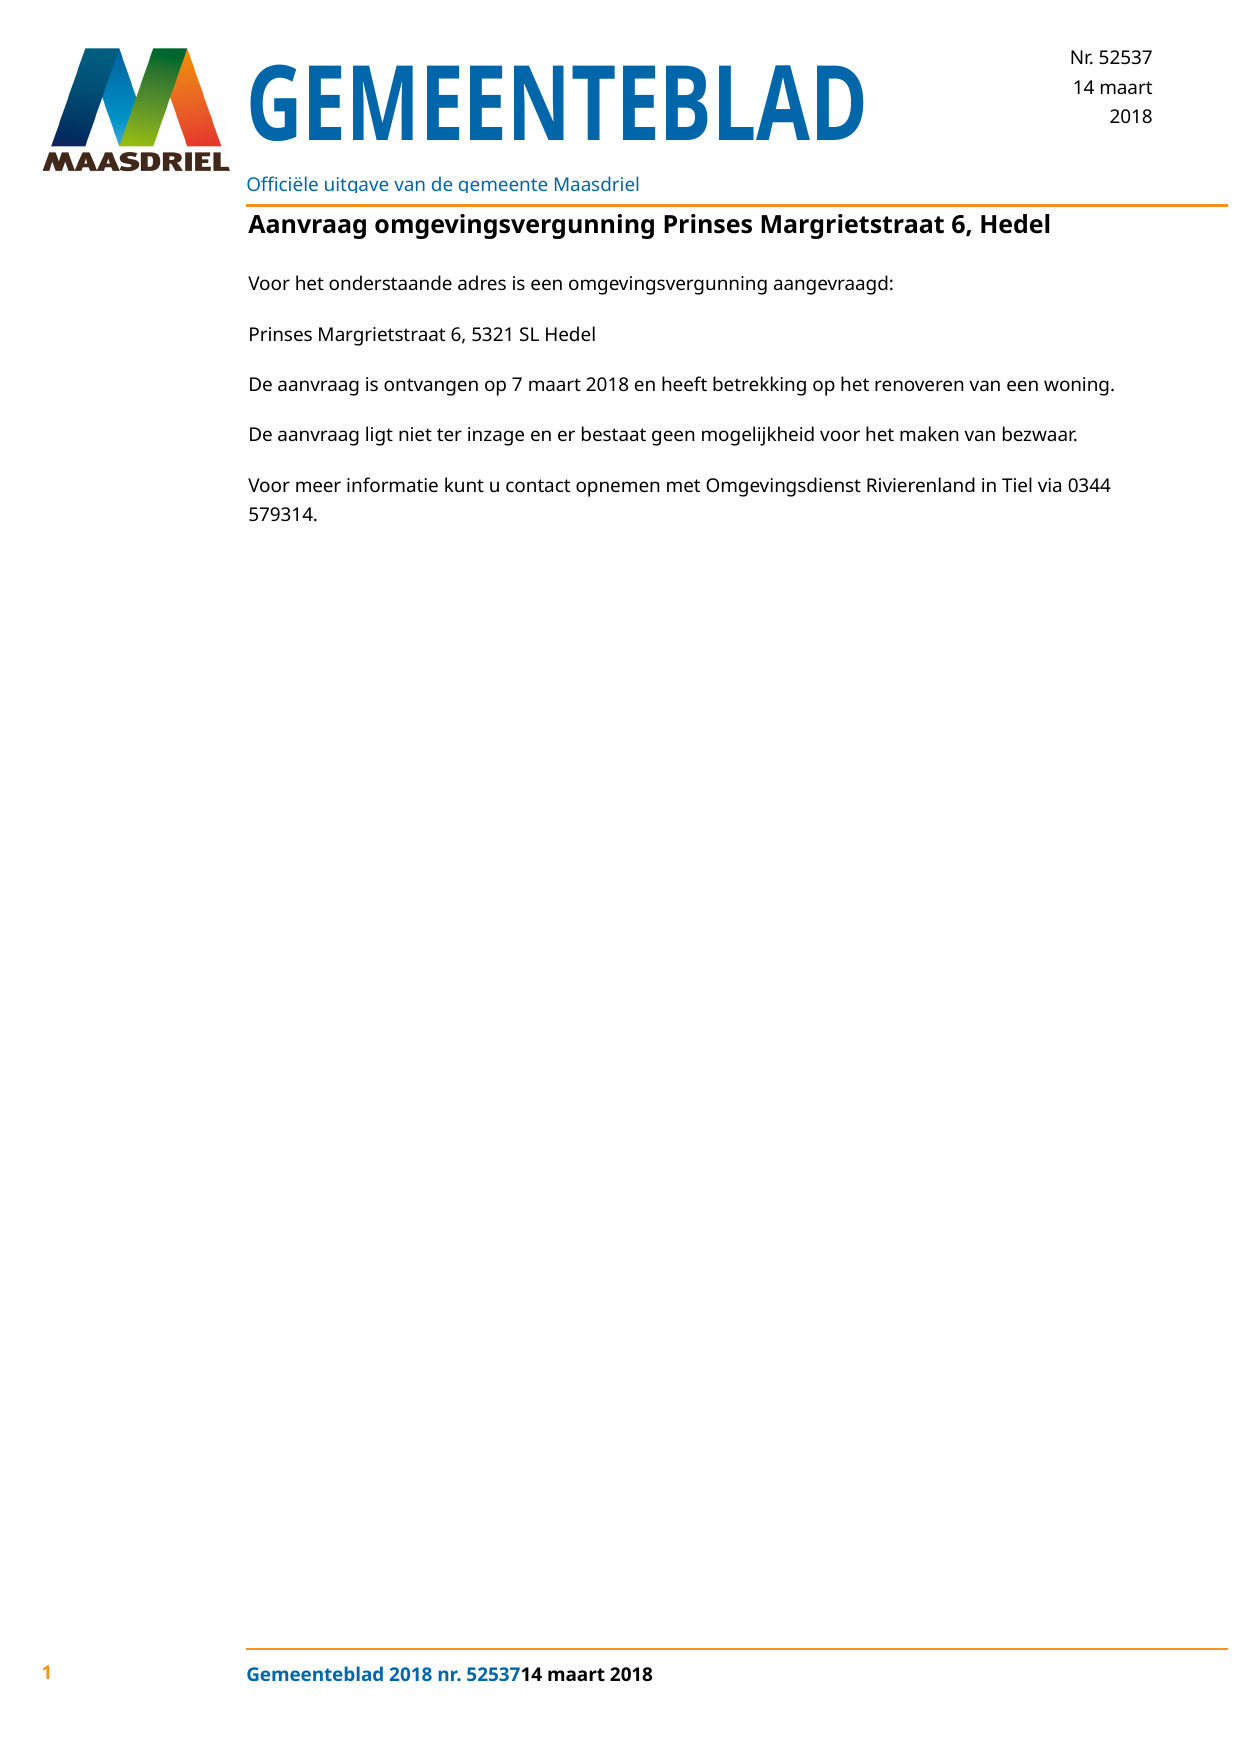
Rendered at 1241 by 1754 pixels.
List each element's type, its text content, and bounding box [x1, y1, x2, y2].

text Aanvraag omgevingsvergunning Prinses Margrietstraat 6, Hedel [248, 207, 1152, 241]
text Voor meer informatie kunt u contact opnemen met Omgevingsdienst Rivierenland in Tiel via 0344 579314. [248, 472, 1152, 527]
text Voor het onderstaande adres is een omgevingsvergunning aangevraagd: [248, 270, 1152, 296]
text Prinses Margrietstraat 6, 5321 SL Hedel [248, 321, 1152, 346]
text De aanvraag is ontvangen op 7 maart 2018 en heeft betrekking op het renoveren van een woning. [248, 371, 1152, 397]
text De aanvraag ligt niet ter inzage en er bestaat geen mogelijkheid voor het maken van bezwaar. [248, 422, 1152, 447]
picture [41, 47, 231, 172]
